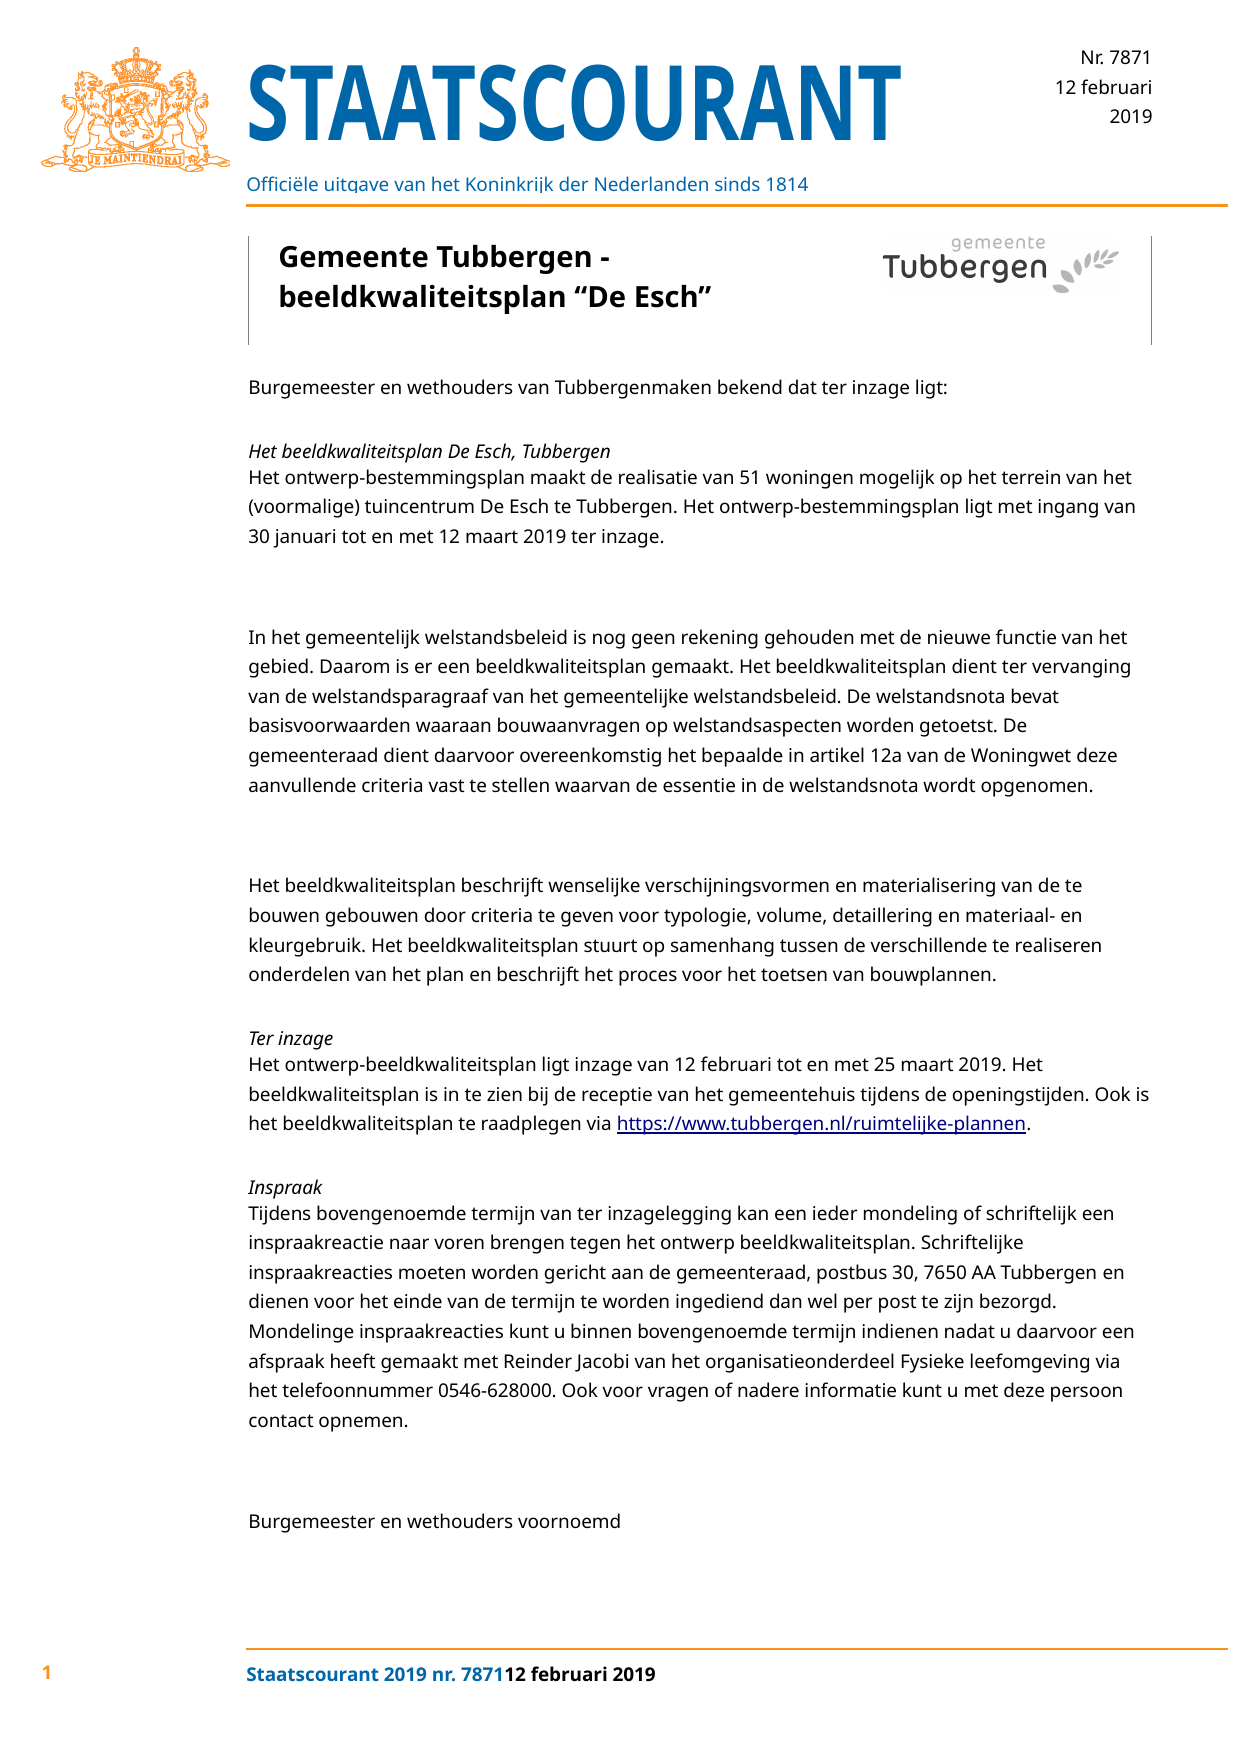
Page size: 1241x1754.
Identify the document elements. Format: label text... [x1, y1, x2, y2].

text Inspraak [248, 1174, 1152, 1200]
text Ter inzage [248, 1025, 1152, 1051]
text Burgemeester en wethouders voornoemd [248, 1508, 1152, 1534]
picture [41, 47, 231, 172]
text Het beeldkwaliteitsplan beschrijft wenselijke verschijningsvormen en materialisering van de te bouwen gebouwen door criteria te geven voor typologie, volume, detaillering en materiaal- en kleurgebruik. Het beeldkwaliteitsplan stuurt op samenhang tussen de verschillende te realiseren onderdelen van het plan en beschrijft het proces voor het toetsen van bouwplannen. [248, 873, 1152, 987]
text Het beeldkwaliteitsplan De Esch, Tubbergen [248, 438, 1152, 464]
text Het ontwerp-beeldkwaliteitsplan ligt inzage van 12 februari tot en met 25 maart 2019. Het beeldkwaliteitsplan is in te zien bij de receptie van het gemeentehuis tijdens de openingstijden. Ook is het beeldkwaliteitsplan te raadplegen via https://www.tubbergen.nl/ruimtelijke-plannen. [248, 1051, 1152, 1136]
text In het gemeentelijk welstandsbeleid is nog geen rekening gehouden met de nieuwe functie van het gebied. Daarom is er een beeldkwaliteitsplan gemaakt. Het beeldkwaliteitsplan dient ter vervanging van de welstandsparagraaf van het gemeentelijke welstandsbeleid. De welstandsnota bevat basisvoorwaarden waaraan bouwaanvragen op welstandsaspecten worden getoetst. De gemeenteraad dient daarvoor overeenkomstig het bepaalde in artikel 12a van de Woningwet deze aanvullende criteria vast te stellen waarvan de essentie in de welstandsnota wordt opgenomen. [248, 624, 1152, 798]
text Het ontwerp-bestemmingsplan maakt de realisatie van 51 woningen mogelijk op het terrein van het (voormalige) tuincentrum De Esch te Tubbergen. Het ontwerp-bestemmingsplan ligt met ingang van 30 januari tot en met 12 maart 2019 ter inzage. [248, 464, 1152, 549]
text Burgemeester en wethouders van Tubbergenmaken bekend dat ter inzage ligt: [248, 374, 1152, 400]
table_header Gemeente Tubbergen - beeldkwaliteitsplan “De Esch” [249, 236, 850, 345]
table_header [850, 236, 1151, 345]
picture [882, 236, 1119, 293]
text Tijdens bovengenoemde termijn van ter inzagelegging kan een ieder mondeling of schriftelijk een inspraakreactie naar voren brengen tegen het ontwerp beeldkwaliteitsplan. Schriftelijke inspraakreacties moeten worden gericht aan de gemeenteraad, postbus 30, 7650 AA Tubbergen en dienen voor het einde van de termijn te worden ingediend dan wel per post te zijn bezorgd. Mondelinge inspraakreacties kunt u binnen bovengenoemde termijn indienen nadat u daarvoor een afspraak heeft gemaakt met Reinder Jacobi van het organisatieonderdeel Fysieke leefomgeving via het telefoonnummer 0546-628000. Ook voor vragen of nadere informatie kunt u met deze persoon contact opnemen. [248, 1200, 1152, 1433]
